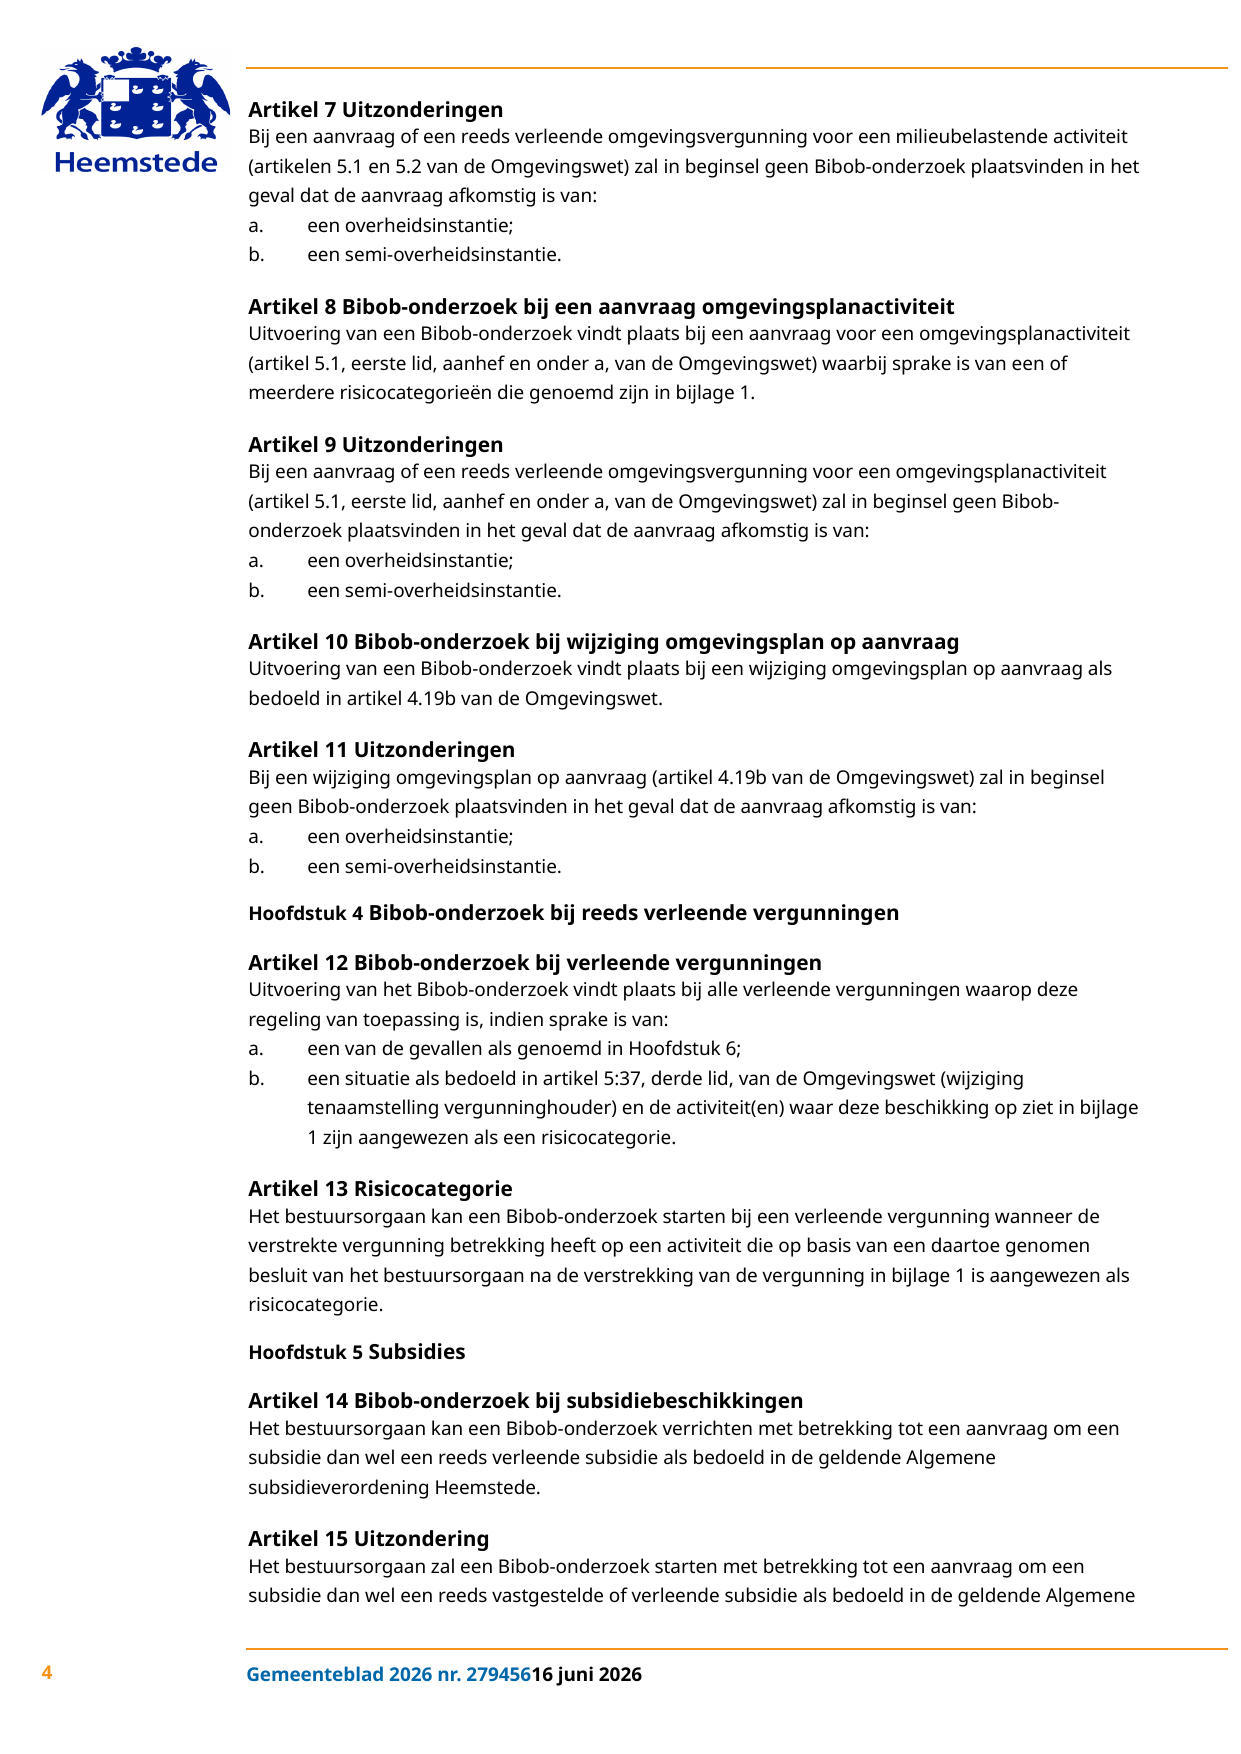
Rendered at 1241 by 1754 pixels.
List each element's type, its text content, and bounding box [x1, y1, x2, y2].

text Het bestuursorgaan kan een Bibob-onderzoek starten bij een verleende vergunning wanneer de verstrekte vergunning betrekking heeft op een activiteit die op basis van een daartoe genomen besluit van het bestuursorgaan na de verstrekking van de vergunning in bijlage 1 is aangewezen als risicocategorie. [248, 1203, 1152, 1317]
text Uitvoering van het Bibob-onderzoek vindt plaats bij alle verleende vergunningen waarop deze regeling van toepassing is, indien sprake is van: [248, 976, 1152, 1031]
text Artikel 15 Uitzondering [248, 1524, 1152, 1553]
text Uitvoering van een Bibob-onderzoek vindt plaats bij een wijziging omgevingsplan op aanvraag als bedoeld in artikel 4.19b van de Omgevingswet. [248, 656, 1152, 711]
list een semi-overheidsinstantie. [248, 242, 1152, 267]
picture [41, 47, 231, 172]
text Bij een wijziging omgevingsplan op aanvraag (artikel 4.19b van de Omgevingswet) zal in beginsel geen Bibob-onderzoek plaatsvinden in het geval dat de aanvraag afkomstig is van: [248, 764, 1152, 819]
text Bij een aanvraag of een reeds verleende omgevingsvergunning voor een milieubelastende activiteit (artikelen 5.1 en 5.2 van de Omgevingswet) zal in beginsel geen Bibob-onderzoek plaatsvinden in het geval dat de aanvraag afkomstig is van: [248, 123, 1152, 208]
list een van de gevallen als genoemd in Hoofdstuk 6; [248, 1035, 1152, 1061]
text Hoofdstuk 4 Bibob-onderzoek bij reeds verleende vergunningen [248, 898, 1152, 927]
text Artikel 10 Bibob-onderzoek bij wijziging omgevingsplan op aanvraag [248, 627, 1152, 656]
text Artikel 11 Uitzonderingen [248, 736, 1152, 764]
text Bij een aanvraag of een reeds verleende omgevingsvergunning voor een omgevingsplanactiviteit (artikel 5.1, eerste lid, aanhef en onder a, van de Omgevingswet) zal in beginsel geen Bibob-onderzoek plaatsvinden in het geval dat de aanvraag afkomstig is van: [248, 458, 1152, 543]
text Hoofdstuk 5 Subsidies [248, 1337, 1152, 1366]
list een overheidsinstantie; [248, 823, 1152, 849]
text Uitvoering van een Bibob-onderzoek vindt plaats bij een aanvraag voor een omgevingsplanactiviteit (artikel 5.1, eerste lid, aanhef en onder a, van de Omgevingswet) waarbij sprake is van een of meerdere risicocategorieën die genoemd zijn in bijlage 1. [248, 320, 1152, 405]
text Artikel 13 Risicocategorie [248, 1174, 1152, 1203]
list een overheidsinstantie; [248, 547, 1152, 573]
text Artikel 14 Bibob-onderzoek bij subsidiebeschikkingen [248, 1387, 1152, 1415]
list een semi-overheidsinstantie. [248, 853, 1152, 878]
list een situatie als bedoeld in artikel 5:37, derde lid, van de Omgevingswet (wijziging tenaamstelling vergunninghouder) en de activiteit(en) waar deze beschikking op ziet in bijlage 1 zijn aangewezen als een risicocategorie. [248, 1065, 1152, 1150]
list een semi-overheidsinstantie. [248, 577, 1152, 602]
text Artikel 12 Bibob-onderzoek bij verleende vergunningen [248, 948, 1152, 976]
list een overheidsinstantie; [248, 212, 1152, 238]
text Artikel 8 Bibob-onderzoek bij een aanvraag omgevingsplanactiviteit [248, 292, 1152, 320]
text Het bestuursorgaan kan een Bibob-onderzoek verrichten met betrekking tot een aanvraag om een subsidie dan wel een reeds verleende subsidie als bedoeld in de geldende Algemene subsidieverordening Heemstede. [248, 1415, 1152, 1500]
text Artikel 9 Uitzonderingen [248, 430, 1152, 458]
text Het bestuursorgaan zal een Bibob-onderzoek starten met betrekking tot een aanvraag om een subsidie dan wel een reeds vastgestelde of verleende subsidie als bedoeld in de geldende Algemene [248, 1553, 1152, 1608]
text Artikel 7 Uitzonderingen [248, 95, 1152, 123]
